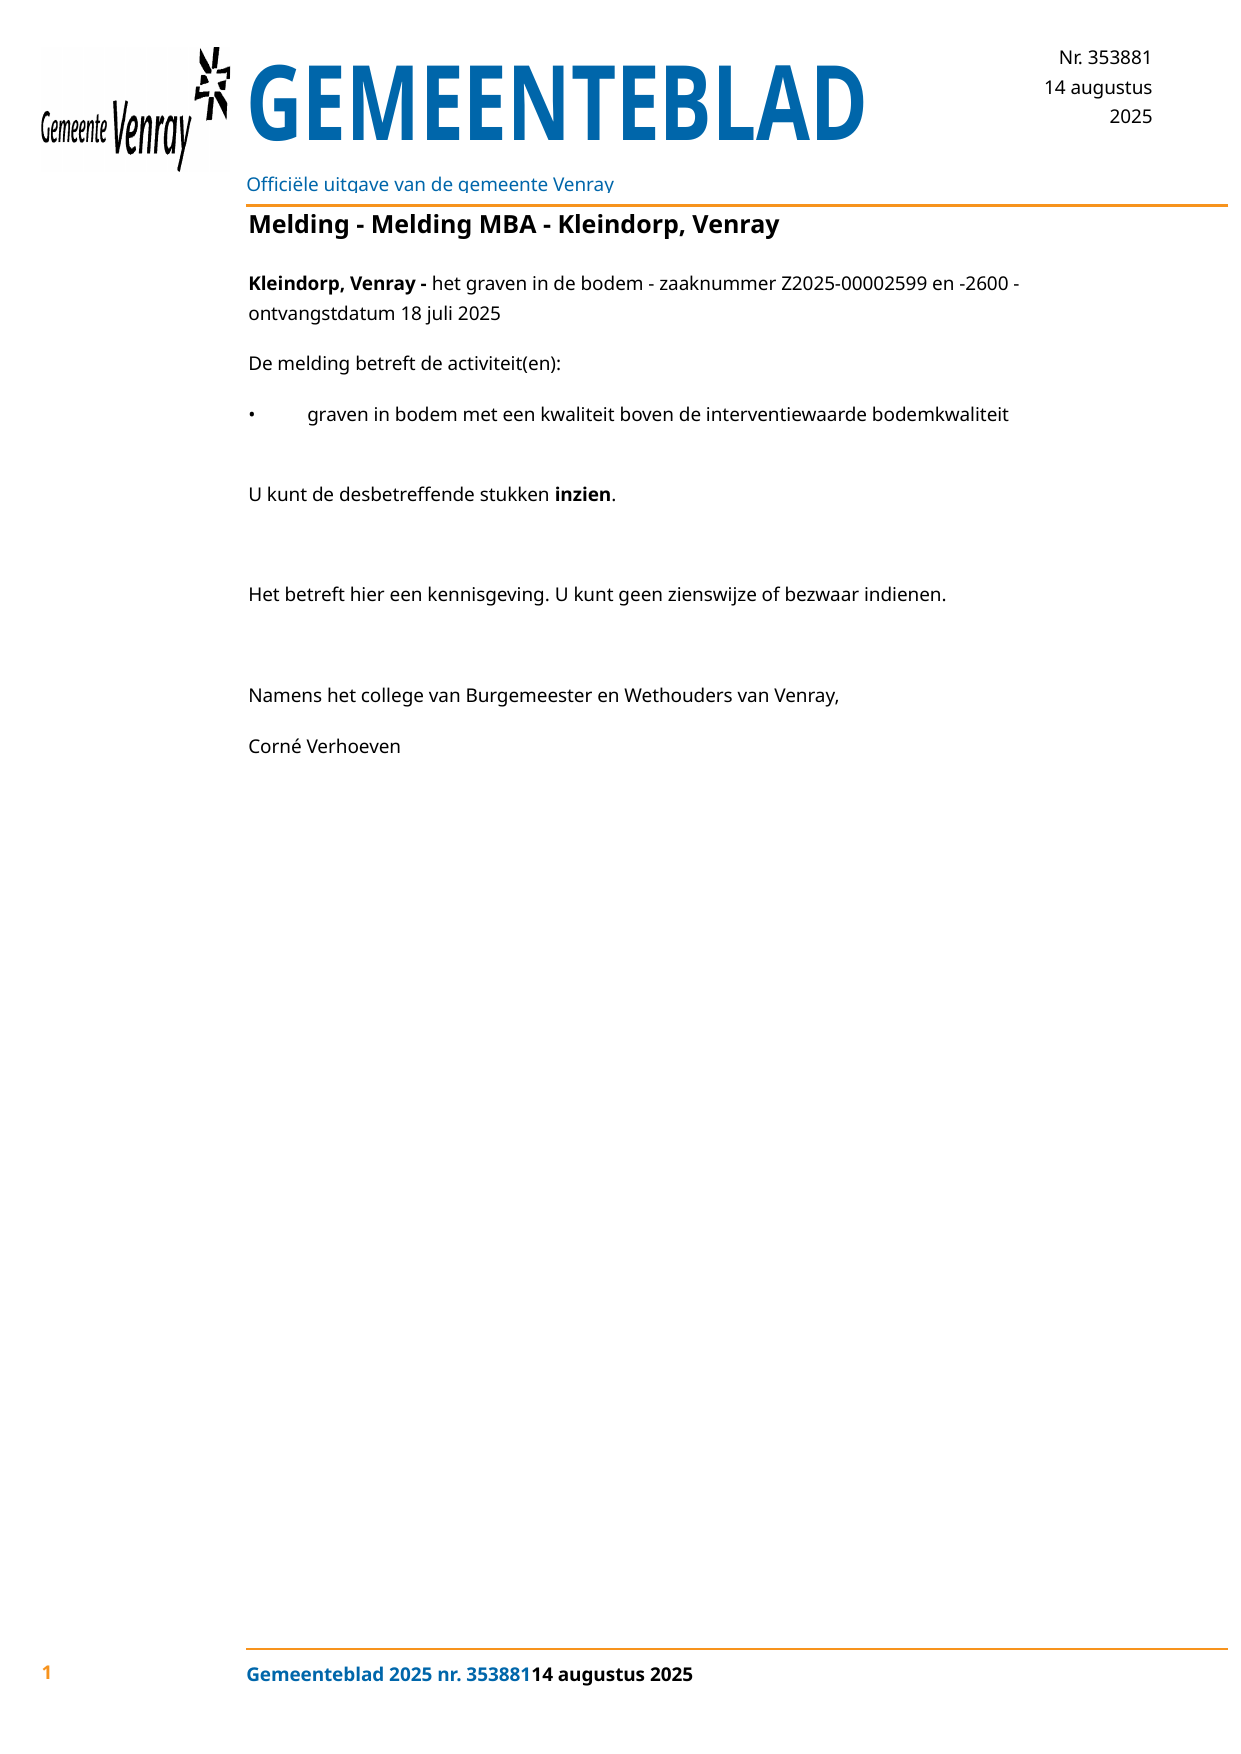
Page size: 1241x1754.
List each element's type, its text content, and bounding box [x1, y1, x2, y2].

text Het betreft hier een kennisgeving. U kunt geen zienswijze of bezwaar indienen. [248, 582, 1152, 607]
list graven in bodem met een kwaliteit boven de interventiewaarde bodemkwaliteit [248, 401, 1152, 426]
text Namens het college van Burgemeester en Wethouders van Venray, [248, 682, 1152, 708]
text U kunt de desbetreffende stukken inzien. [248, 481, 1152, 506]
text De melding betreft de activiteit(en): [248, 350, 1152, 376]
text Corné Verhoeven [248, 733, 1152, 758]
text Kleindorp, Venray - het graven in de bodem - zaaknummer Z2025-00002599 en -2600 - ontvangstdatum 18 juli 2025 [248, 270, 1152, 326]
picture [41, 47, 231, 172]
text Melding - Melding MBA - Kleindorp, Venray [248, 207, 1152, 241]
